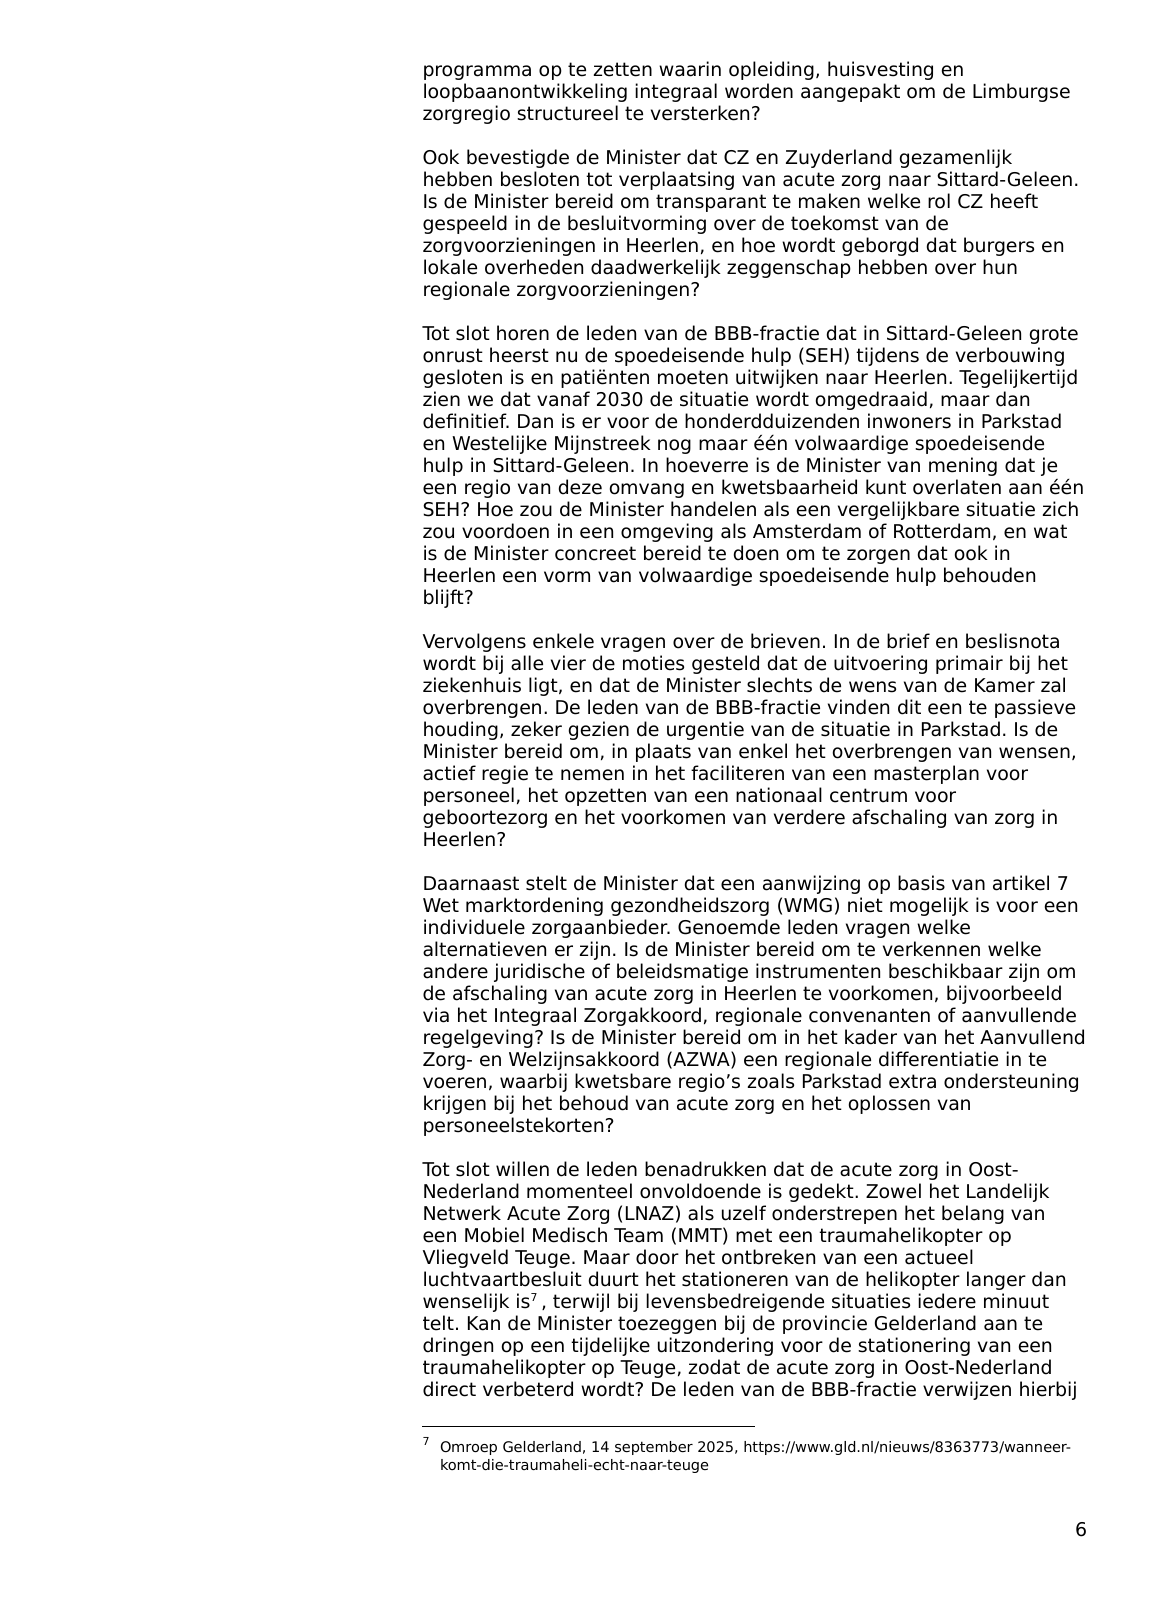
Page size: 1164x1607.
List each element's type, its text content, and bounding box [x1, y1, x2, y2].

text programma op te zetten waarin opleiding, huisvesting en loopbaanontwikkeling integraal worden aangepakt om de Limburgse zorgregio structureel te versterken? [422, 59, 1087, 125]
text Omroep Gelderland, 14 september 2025, https://www.gld.nl/nieuws/8363773/wanneer-komt-die-traumaheli-echt-naar-teuge [422, 1435, 1087, 1474]
text Tot slot willen de leden benadrukken dat de acute zorg in Oost-Nederland momenteel onvoldoende is gedekt. Zowel het Landelijk Netwerk Acute Zorg (LNAZ) als uzelf onderstrepen het belang van een Mobiel Medisch Team (MMT) met een traumahelikopter op Vliegveld Teuge. Maar door het ontbreken van een actueel luchtvaartbesluit duurt het stationeren van de helikopter langer dan wenselijk is, terwijl bij levensbedreigende situaties iedere minuut telt. Kan de Minister toezeggen bij de provincie Gelderland aan te dringen op een tijdelijke uitzondering voor de stationering van een traumahelikopter op Teuge, zodat de acute zorg in Oost-Nederland direct verbeterd wordt? De leden van de BBB-fractie verwijzen hierbij [422, 1159, 1087, 1401]
text Tot slot horen de leden van de BBB-fractie dat in Sittard-Geleen grote onrust heerst nu de spoedeisende hulp (SEH) tijdens de verbouwing gesloten is en patiënten moeten uitwijken naar Heerlen. Tegelijkertijd zien we dat vanaf 2030 de situatie wordt omgedraaid, maar dan definitief. Dan is er voor de honderdduizenden inwoners in Parkstad en Westelijke Mijnstreek nog maar één volwaardige spoedeisende hulp in Sittard-Geleen. In hoeverre is de Minister van mening dat je een regio van deze omvang en kwetsbaarheid kunt overlaten aan één SEH? Hoe zou de Minister handelen als een vergelijkbare situatie zich zou voordoen in een omgeving als Amsterdam of Rotterdam, en wat is de Minister concreet bereid te doen om te zorgen dat ook in Heerlen een vorm van volwaardige spoedeisende hulp behouden blijft? [422, 323, 1087, 609]
text Ook bevestigde de Minister dat CZ en Zuyderland gezamenlijk hebben besloten tot verplaatsing van acute zorg naar Sittard-Geleen. Is de Minister bereid om transparant te maken welke rol CZ heeft gespeeld in de besluitvorming over de toekomst van de zorgvoorzieningen in Heerlen, en hoe wordt geborgd dat burgers en lokale overheden daadwerkelijk zeggenschap hebben over hun regionale zorgvoorzieningen? [422, 147, 1087, 301]
text Vervolgens enkele vragen over de brieven. In de brief en beslisnota wordt bij alle vier de moties gesteld dat de uitvoering primair bij het ziekenhuis ligt, en dat de Minister slechts de wens van de Kamer zal overbrengen. De leden van de BBB-fractie vinden dit een te passieve houding, zeker gezien de urgentie van de situatie in Parkstad. Is de Minister bereid om, in plaats van enkel het overbrengen van wensen, actief regie te nemen in het faciliteren van een masterplan voor personeel, het opzetten van een nationaal centrum voor geboortezorg en het voorkomen van verdere afschaling van zorg in Heerlen? [422, 631, 1087, 851]
text Daarnaast stelt de Minister dat een aanwijzing op basis van artikel 7 Wet marktordening gezondheidszorg (WMG) niet mogelijk is voor een individuele zorgaanbieder. Genoemde leden vragen welke alternatieven er zijn. Is de Minister bereid om te verkennen welke andere juridische of beleidsmatige instrumenten beschikbaar zijn om de afschaling van acute zorg in Heerlen te voorkomen, bijvoorbeeld via het Integraal Zorgakkoord, regionale convenanten of aanvullende regelgeving? Is de Minister bereid om in het kader van het Aanvullend Zorg- en Welzijnsakkoord (AZWA) een regionale differentiatie in te voeren, waarbij kwetsbare regio’s zoals Parkstad extra ondersteuning krijgen bij het behoud van acute zorg en het oplossen van personeelstekorten? [422, 873, 1087, 1137]
